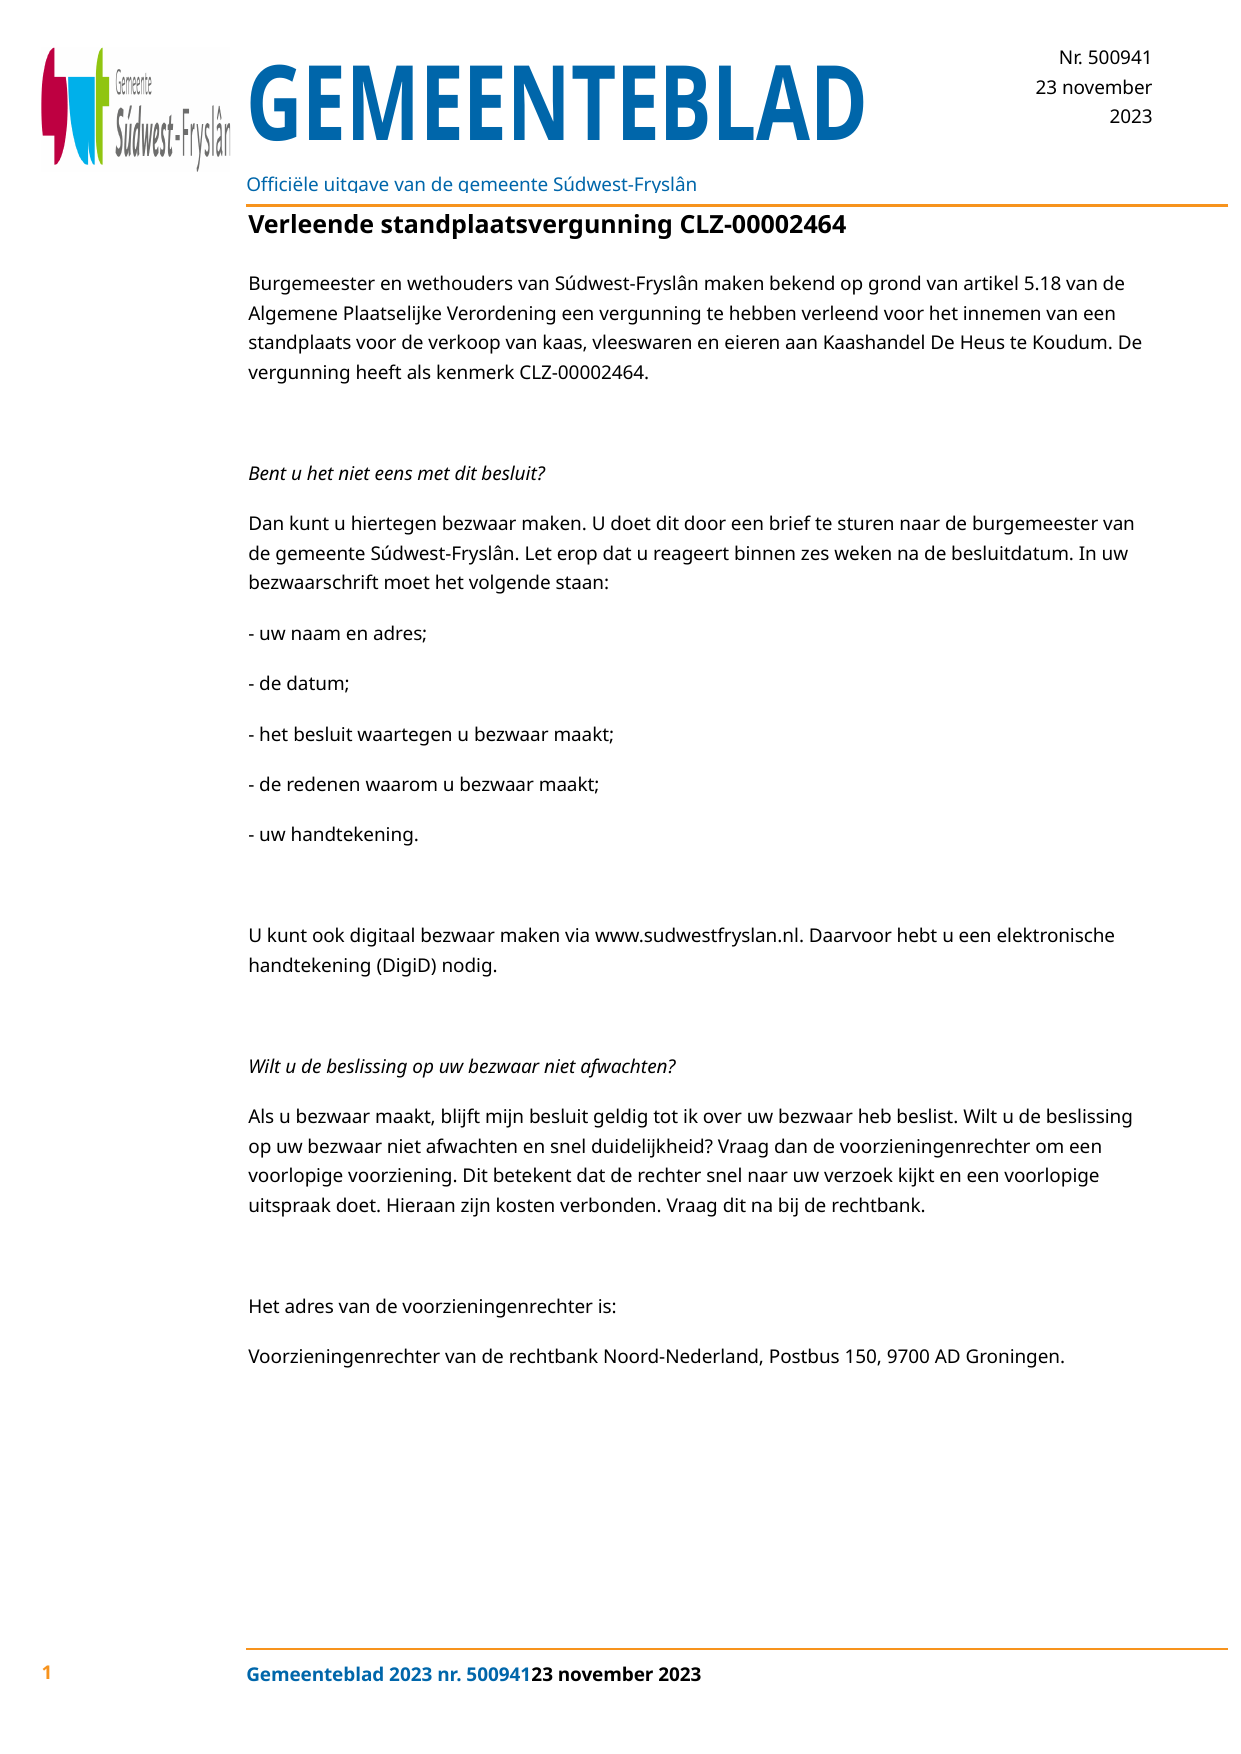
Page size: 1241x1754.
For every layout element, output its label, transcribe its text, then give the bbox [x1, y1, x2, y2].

text U kunt ook digitaal bezwaar maken via www.sudwestfryslan.nl. Daarvoor hebt u een elektronische handtekening (DigiD) nodig. [248, 922, 1152, 978]
text Burgemeester en wethouders van Súdwest-Fryslân maken bekend op grond van artikel 5.18 van de Algemene Plaatselijke Verordening een vergunning te hebben verleend voor het innemen van een standplaats voor de verkoop van kaas, vleeswaren en eieren aan Kaashandel De Heus te Koudum. De vergunning heeft als kenmerk CLZ-00002464. [248, 270, 1152, 385]
text Bent u het niet eens met dit besluit? [248, 460, 1152, 486]
text - de datum; [248, 670, 1152, 696]
text - uw handtekening. [248, 822, 1152, 847]
text Wilt u de beslissing op uw bezwaar niet afwachten? [248, 1053, 1152, 1078]
text Verleende standplaatsvergunning CLZ-00002464 [248, 207, 1152, 241]
picture [41, 47, 231, 172]
text - het besluit waartegen u bezwaar maakt; [248, 721, 1152, 746]
text Voorzieningenrechter van de rechtbank Noord-Nederland, Postbus 150, 9700 AD Groningen. [248, 1343, 1152, 1369]
text Dan kunt u hiertegen bezwaar maken. U doet dit door een brief te sturen naar de burgemeester van de gemeente Súdwest-Fryslân. Let erop dat u reageert binnen zes weken na de besluitdatum. In uw bezwaarschrift moet het volgende staan: [248, 510, 1152, 595]
text - uw naam en adres; [248, 620, 1152, 646]
text - de redenen waarom u bezwaar maakt; [248, 771, 1152, 797]
text Het adres van de voorzieningenrechter is: [248, 1293, 1152, 1318]
text Als u bezwaar maakt, blijft mijn besluit geldig tot ik over uw bezwaar heb beslist. Wilt u de beslissing op uw bezwaar niet afwachten en snel duidelijkheid? Vraag dan de voorzieningenrechter om een voorlopige voorziening. Dit betekent dat de rechter snel naar uw verzoek kijkt en een voorlopige uitspraak doet. Hieraan zijn kosten verbonden. Vraag dit na bij de rechtbank. [248, 1103, 1152, 1218]
